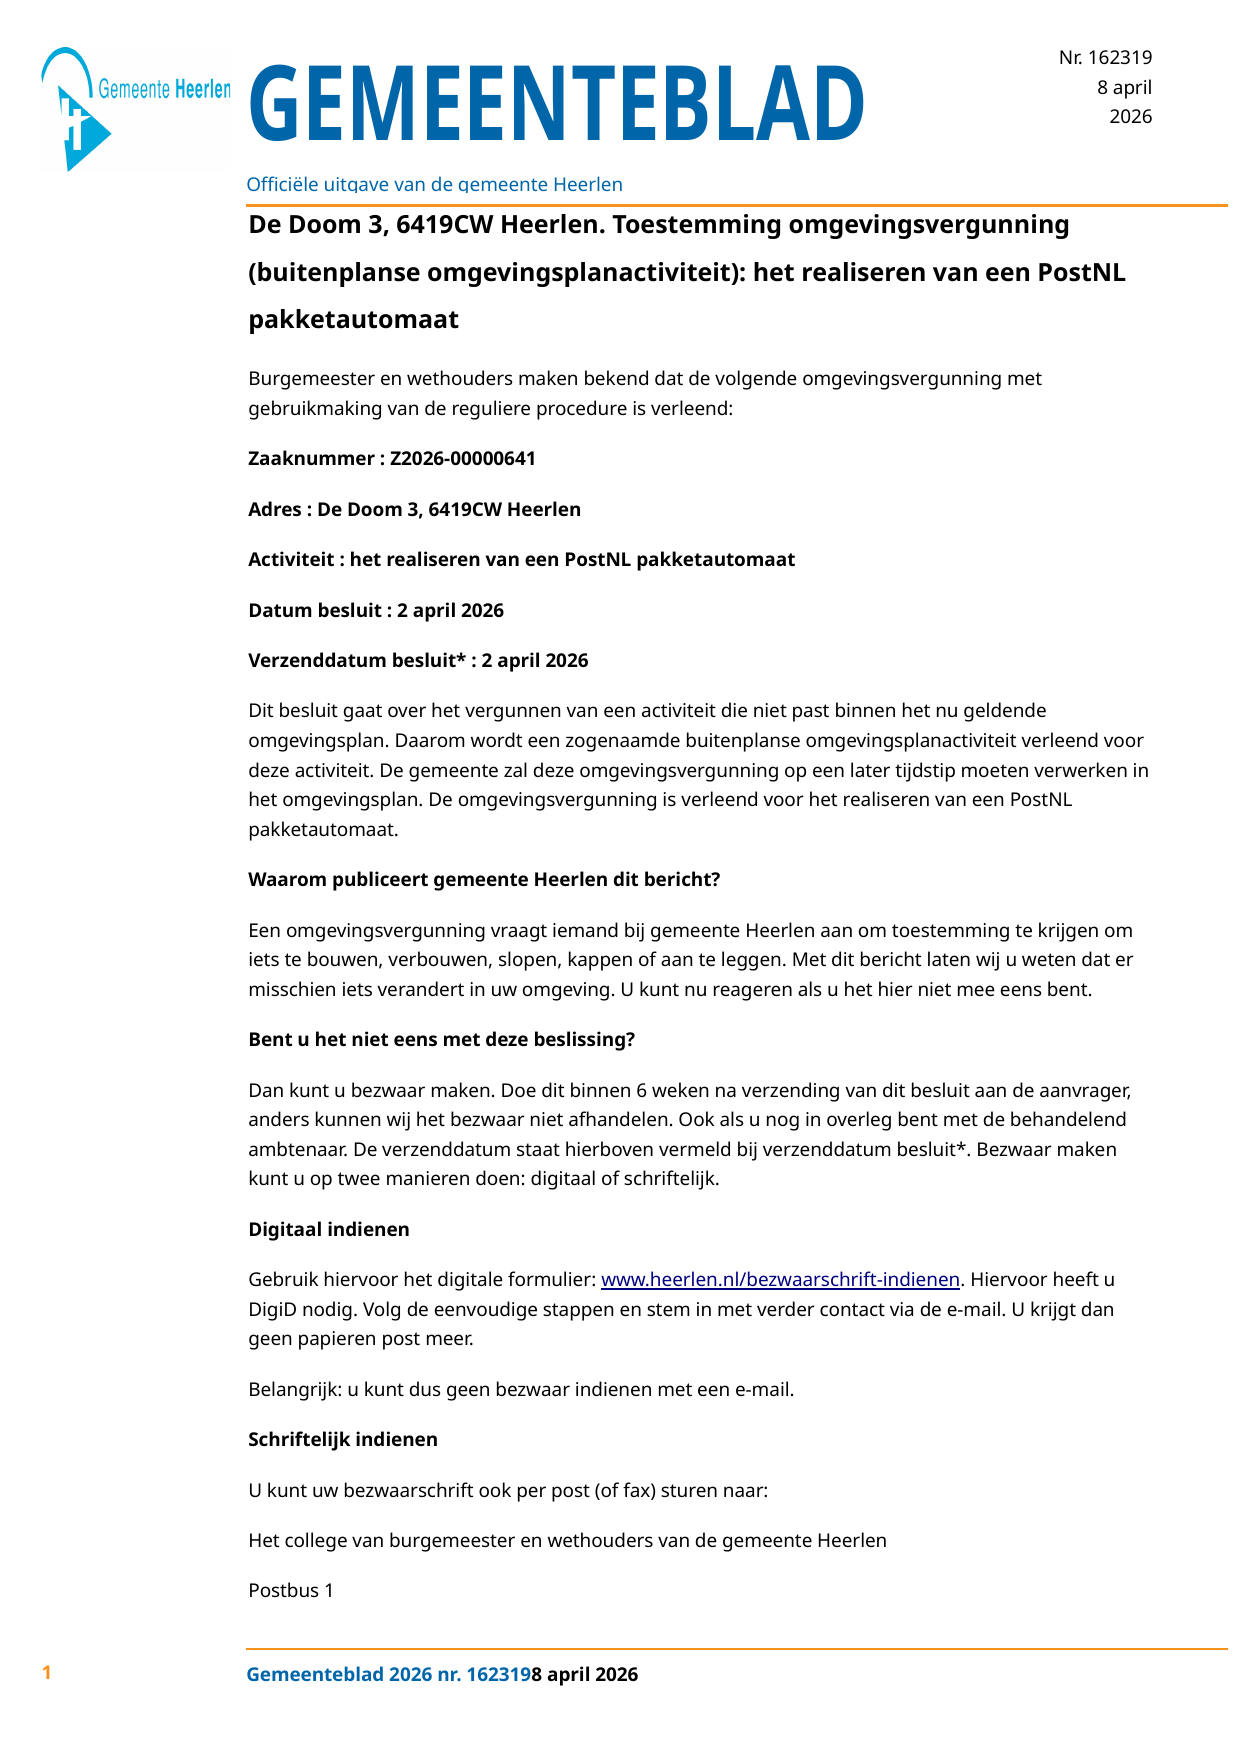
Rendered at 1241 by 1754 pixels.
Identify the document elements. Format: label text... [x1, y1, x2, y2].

text Adres : De Doom 3, 6419CW Heerlen [248, 496, 1152, 522]
picture [41, 47, 59, 70]
text Waarom publiceert gemeente Heerlen dit bericht? [248, 866, 1152, 892]
text Zaaknummer : Z2026-00000641 [248, 446, 1152, 471]
text Dit besluit gaat over het vergunnen van een activiteit die niet past binnen het nu geldende omgevingsplan. Daarom wordt een zogenaamde buitenplanse omgevingsplanactiviteit verleend voor deze activiteit. De gemeente zal deze omgevingsvergunning op een later tijdstip moeten verwerken in het omgevingsplan. De omgevingsvergunning is verleend voor het realiseren van een PostNL pakketautomaat. [248, 698, 1152, 842]
text Schriftelijk indienen [248, 1426, 1152, 1452]
text U kunt uw bezwaarschrift ook per post (of fax) sturen naar: [248, 1477, 1152, 1502]
text Burgemeester en wethouders maken bekend dat de volgende omgevingsvergunning met gebruikmaking van de reguliere procedure is verleend: [248, 366, 1152, 421]
text Bent u het niet eens met deze beslissing? [248, 1026, 1152, 1052]
text Activiteit : het realiseren van een PostNL pakketautomaat [248, 546, 1152, 572]
text De Doom 3, 6419CW Heerlen. Toestemming omgevingsvergunning (buitenplanse omgevingsplanactiviteit): het realiseren van een PostNL pakketautomaat [248, 207, 1152, 336]
text Postbus 1 [248, 1578, 1152, 1603]
text Digitaal indienen [248, 1216, 1152, 1242]
text Gebruik hiervoor het digitale formulier: www.heerlen.nl/bezwaarschrift-indienen. Hiervoor heeft u DigiD nodig. Volg de eenvoudige stappen en stem in met verder contact via de e-mail. U krijgt dan geen papieren post meer. [248, 1266, 1152, 1351]
text Een omgevingsvergunning vraagt iemand bij gemeente Heerlen aan om toestemming te krijgen om iets te bouwen, verbouwen, slopen, kappen of aan te leggen. Met dit bericht laten wij u weten dat er misschien iets verandert in uw omgeving. U kunt nu reageren als u het hier niet mee eens bent. [248, 917, 1152, 1002]
text Datum besluit : 2 april 2026 [248, 597, 1152, 622]
text Dan kunt u bezwaar maken. Doe dit binnen 6 weken na verzending van dit besluit aan de aanvrager, anders kunnen wij het bezwaar niet afhandelen. Ook als u nog in overleg bent met de behandelend ambtenaar. De verzenddatum staat hierboven vermeld bij verzenddatum besluit*. Bezwaar maken kunt u op twee manieren doen: digitaal of schriftelijk. [248, 1077, 1152, 1191]
text Het college van burgemeester en wethouders van de gemeente Heerlen [248, 1527, 1152, 1553]
picture [41, 47, 231, 172]
text Belangrijk: u kunt dus geen bezwaar indienen met een e-mail. [248, 1376, 1152, 1402]
text Verzenddatum besluit* : 2 april 2026 [248, 647, 1152, 673]
